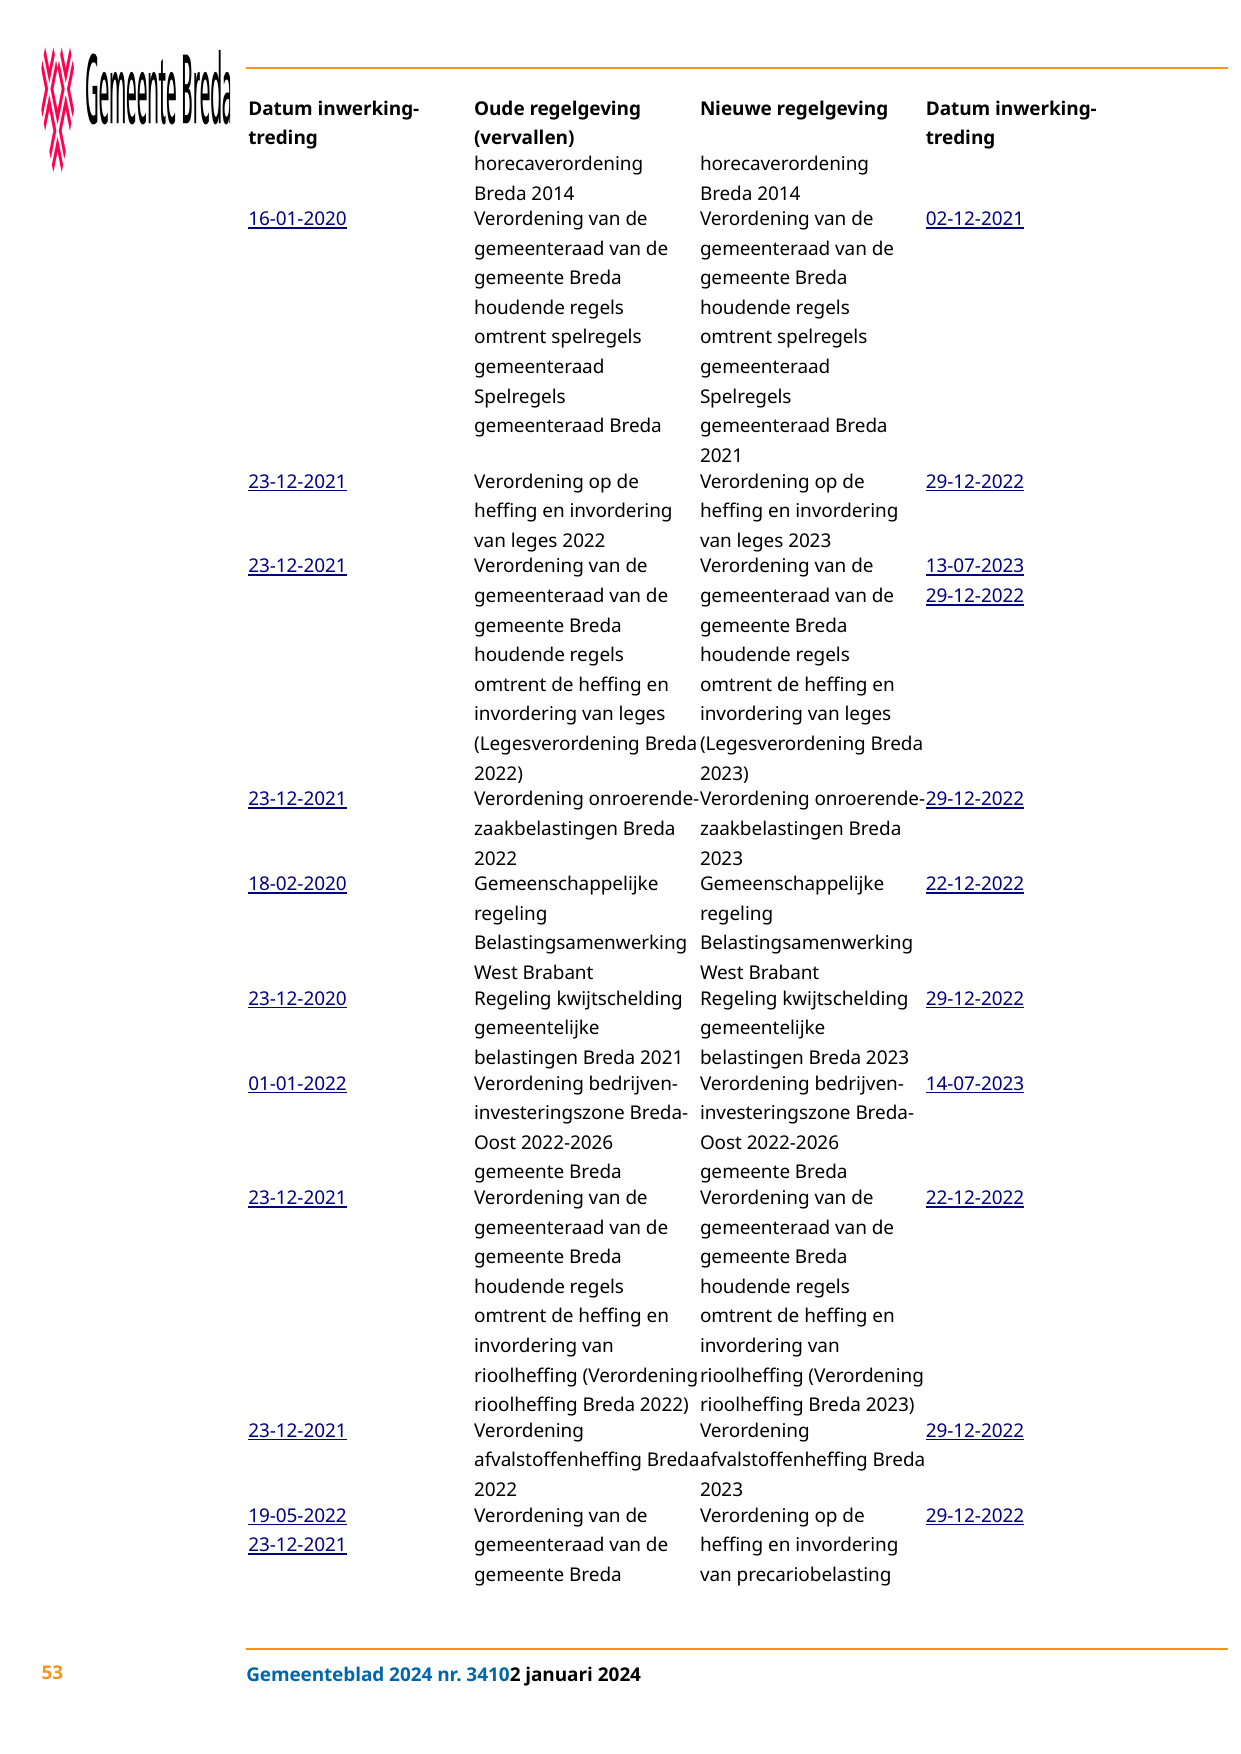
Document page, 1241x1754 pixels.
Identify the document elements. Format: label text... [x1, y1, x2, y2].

table_cell Verordening bedrijven-investeringszone Breda-Oost 2022-2026 gemeente Breda [700, 1070, 926, 1184]
table_cell Verordening van de gemeenteraad van de gemeente Breda houdende regels omtrent spelregels gemeenteraad Spelregels gemeenteraad Breda [474, 205, 700, 468]
table_cell 13-07-2023 29-12-2022 [926, 553, 1152, 786]
table_cell Verordening op de heffing en invordering van leges 2022 [474, 468, 700, 553]
table_cell Verordening op de heffing en invordering van precariobelasting [700, 1502, 926, 1587]
table_cell 29-12-2022 [926, 1502, 1152, 1587]
table_cell horecaverordening Breda 2014 [700, 150, 926, 205]
table_cell 29-12-2022 [926, 468, 1152, 553]
table_cell 29-12-2022 [926, 1417, 1152, 1502]
table_cell Verordening onroerende-zaakbelastingen Breda 2023 [700, 786, 926, 870]
table_cell [248, 150, 474, 205]
table_header Datum inwerking- treding [926, 95, 1152, 150]
table_cell Verordening van de gemeenteraad van de gemeente Breda houdende regels omtrent de heffing en invordering van leges (Legesverordening Breda 2022) [474, 553, 700, 786]
table_cell Verordening bedrijven-investeringszone Breda-Oost 2022-2026 gemeente Breda [474, 1070, 700, 1184]
table_cell Verordening van de gemeenteraad van de gemeente Breda [474, 1502, 700, 1587]
table_cell 23-12-2021 [248, 786, 474, 870]
table_cell 22-12-2022 [926, 870, 1152, 985]
table_cell Verordening van de gemeenteraad van de gemeente Breda houdende regels omtrent spelregels gemeenteraad Spelregels gemeenteraad Breda 2021 [700, 205, 926, 468]
table_cell Verordening van de gemeenteraad van de gemeente Breda houdende regels omtrent de heffing en invordering van leges (Legesverordening Breda 2023) [700, 553, 926, 786]
table_cell Gemeenschappelijke regeling Belastingsamenwerking West Brabant [700, 870, 926, 985]
table_cell Regeling kwijtschelding gemeentelijke belastingen Breda 2021 [474, 985, 700, 1070]
table_cell [926, 150, 1152, 205]
table_cell 23-12-2021 [248, 1184, 474, 1417]
table_cell Regeling kwijtschelding gemeentelijke belastingen Breda 2023 [700, 985, 926, 1070]
table_cell Verordening onroerende-zaakbelastingen Breda 2022 [474, 786, 700, 870]
table_cell 16-01-2020 [248, 205, 474, 468]
table_cell 23-12-2020 [248, 985, 474, 1070]
table_cell Verordening afvalstoffenheffing Breda 2022 [474, 1417, 700, 1502]
table_cell 14-07-2023 [926, 1070, 1152, 1184]
table_cell 02-12-2021 [926, 205, 1152, 468]
table_header Datum inwerking-treding [248, 95, 474, 150]
table_cell 01-01-2022 [248, 1070, 474, 1184]
table_cell 29-12-2022 [926, 985, 1152, 1070]
table_header Oude regelgeving (vervallen) [474, 95, 700, 150]
table_cell Verordening afvalstoffenheffing Breda 2023 [700, 1417, 926, 1502]
table_cell Verordening van de gemeenteraad van de gemeente Breda houdende regels omtrent de heffing en invordering van rioolheffing (Verordening rioolheffing Breda 2022) [474, 1184, 700, 1417]
table_cell Verordening van de gemeenteraad van de gemeente Breda houdende regels omtrent de heffing en invordering van rioolheffing (Verordening rioolheffing Breda 2023) [700, 1184, 926, 1417]
table_cell 19-05-2022 23-12-2021 [248, 1502, 474, 1587]
table_cell Gemeenschappelijke regeling Belastingsamenwerking West Brabant [474, 870, 700, 985]
table_cell 18-02-2020 [248, 870, 474, 985]
table_cell horecaverordening Breda 2014 [474, 150, 700, 205]
table_cell 23-12-2021 [248, 468, 474, 553]
picture [41, 47, 231, 172]
table_header Nieuwe regelgeving [700, 95, 926, 150]
table_cell 22-12-2022 [926, 1184, 1152, 1417]
table_cell 23-12-2021 [248, 1417, 474, 1502]
table_cell Verordening op de heffing en invordering van leges 2023 [700, 468, 926, 553]
table_cell 29-12-2022 [926, 786, 1152, 870]
table_cell 23-12-2021 [248, 553, 474, 786]
